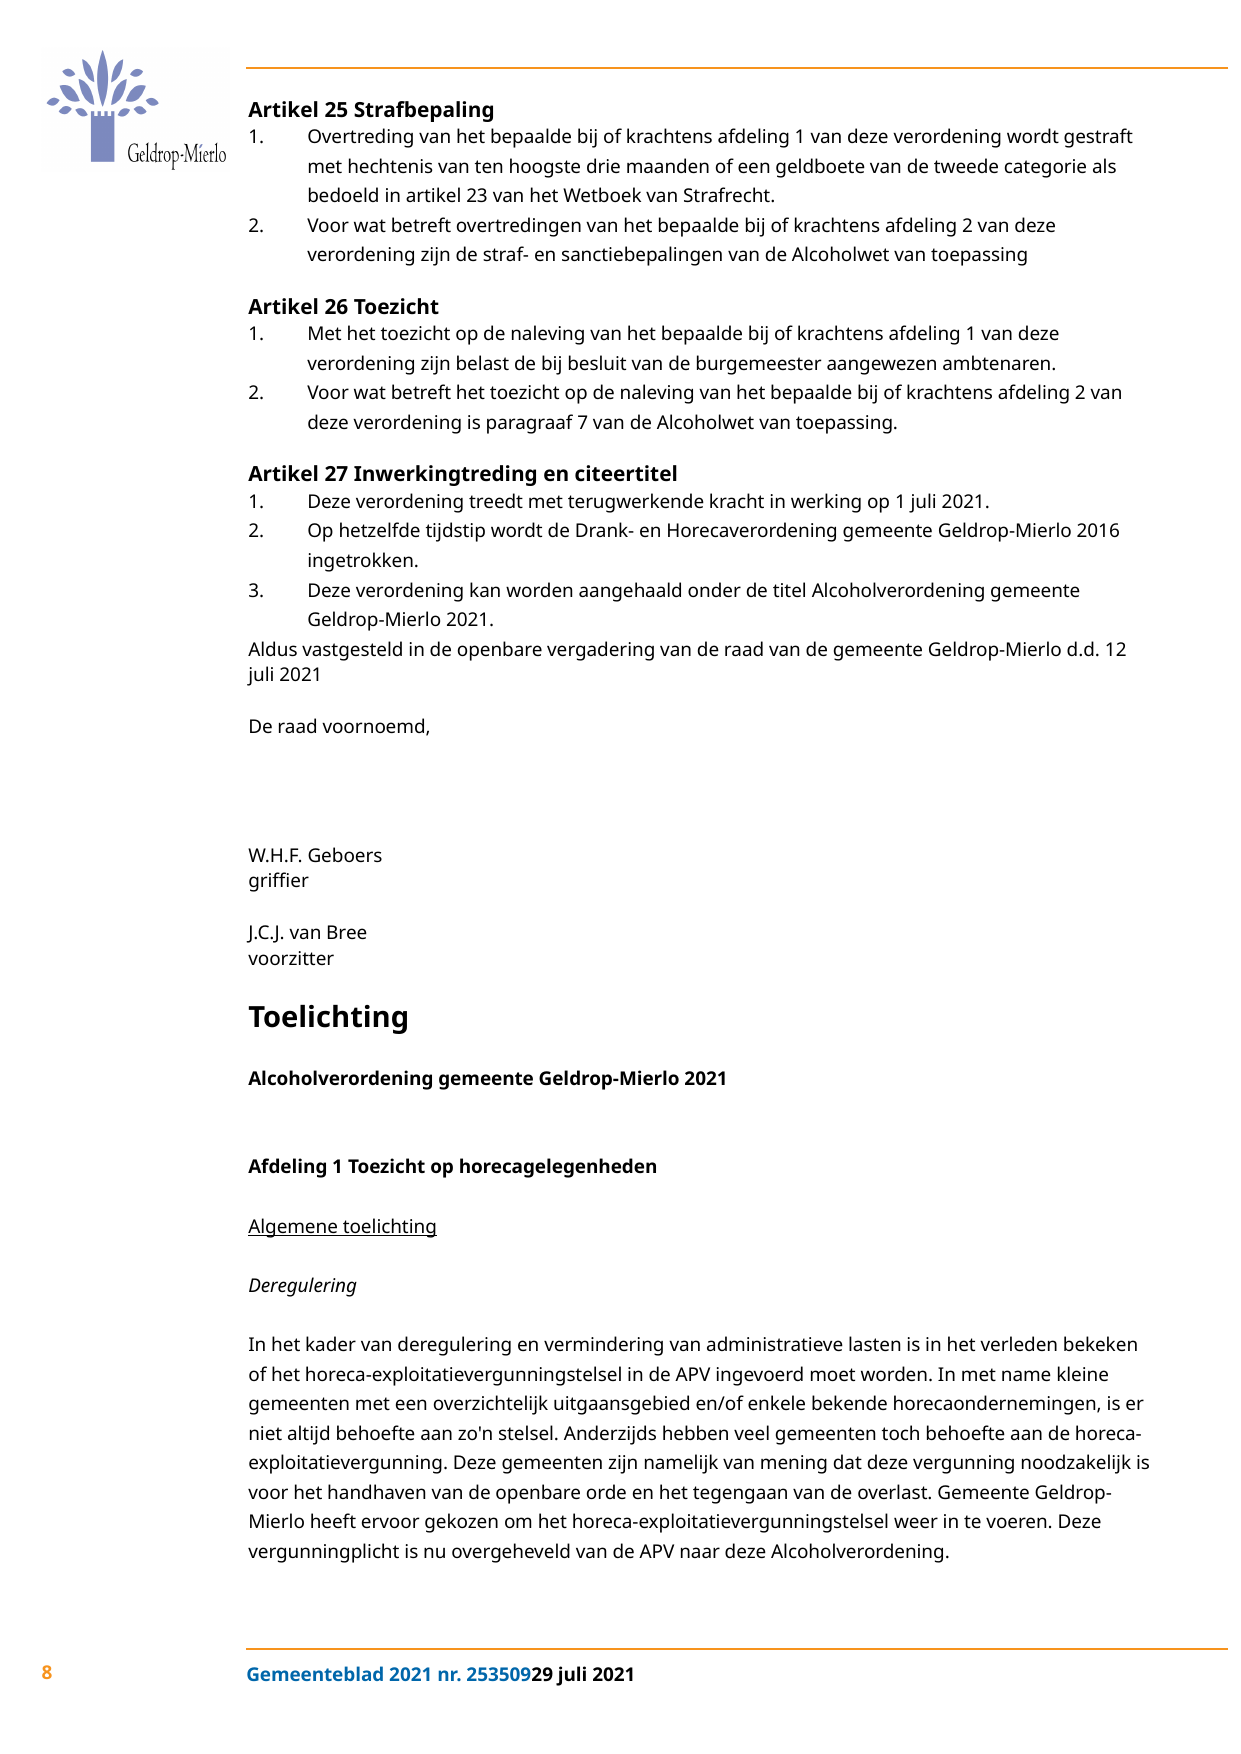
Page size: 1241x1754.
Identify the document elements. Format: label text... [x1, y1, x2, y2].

list Deze verordening kan worden aangehaald onder de titel Alcoholverordening gemeente Geldrop-Mierlo 2021. [248, 577, 1152, 632]
text Artikel 27 Inwerkingtreding en citeertitel [248, 459, 1152, 488]
text De raad voornoemd, [248, 713, 1152, 739]
text Artikel 26 Toezicht [248, 292, 1152, 320]
text Afdeling 1 Toezicht op horecagelegenheden [248, 1154, 1152, 1179]
text W.H.F. Geboers [248, 842, 1152, 867]
text In het kader van deregulering en vermindering van administratieve lasten is in het verleden bekeken of het horeca-exploitatievergunningstelsel in de APV ingevoerd moet worden. In met name kleine gemeenten met een overzichtelijk uitgaansgebied en/of enkele bekende horecaondernemingen, is er niet altijd behoefte aan zo'n stelsel. Anderzijds hebben veel gemeenten toch behoefte aan de horeca-exploitatievergunning. Deze gemeenten zijn namelijk van mening dat deze vergunning noodzakelijk is voor het handhaven van de openbare orde en het tegengaan van de overlast. Gemeente Geldrop-Mierlo heeft ervoor gekozen om het horeca-exploitatievergunningstelsel weer in te voeren. Deze vergunningplicht is nu overgeheveld van de APV naar deze Alcoholverordening. [248, 1331, 1152, 1564]
text voorzitter [248, 945, 1152, 970]
list Overtreding van het bepaalde bij of krachtens afdeling 1 van deze verordening wordt gestraft met hechtenis van ten hoogste drie maanden of een geldboete van de tweede categorie als bedoeld in artikel 23 van het Wetboek van Strafrecht. [248, 123, 1152, 208]
picture [41, 47, 231, 172]
list Met het toezicht op de naleving van het bepaalde bij of krachtens afdeling 1 van deze verordening zijn belast de bij besluit van de burgemeester aangewezen ambtenaren. [248, 320, 1152, 376]
text Toelichting [248, 996, 1152, 1036]
list Op hetzelfde tijdstip wordt de Drank- en Horecaverordening gemeente Geldrop-Mierlo 2016 ingetrokken. [248, 518, 1152, 573]
text J.C.J. van Bree [248, 919, 1152, 945]
text Deregulering [248, 1272, 1152, 1298]
text Aldus vastgesteld in de openbare vergadering van de raad van de gemeente Geldrop-Mierlo d.d. 12 juli 2021 [248, 636, 1152, 687]
text Alcoholverordening gemeente Geldrop-Mierlo 2021 [248, 1065, 1152, 1091]
list Deze verordening treedt met terugwerkende kracht in werking op 1 juli 2021. [248, 488, 1152, 514]
text griffier [248, 867, 1152, 893]
list Voor wat betreft overtredingen van het bepaalde bij of krachtens afdeling 2 van deze verordening zijn de straf- en sanctiebepalingen van de Alcoholwet van toepassing [248, 212, 1152, 267]
text Artikel 25 Strafbepaling [248, 95, 1152, 123]
text Algemene toelichting [248, 1213, 1152, 1239]
list Voor wat betreft het toezicht op de naleving van het bepaalde bij of krachtens afdeling 2 van deze verordening is paragraaf 7 van de Alcoholwet van toepassing. [248, 379, 1152, 435]
